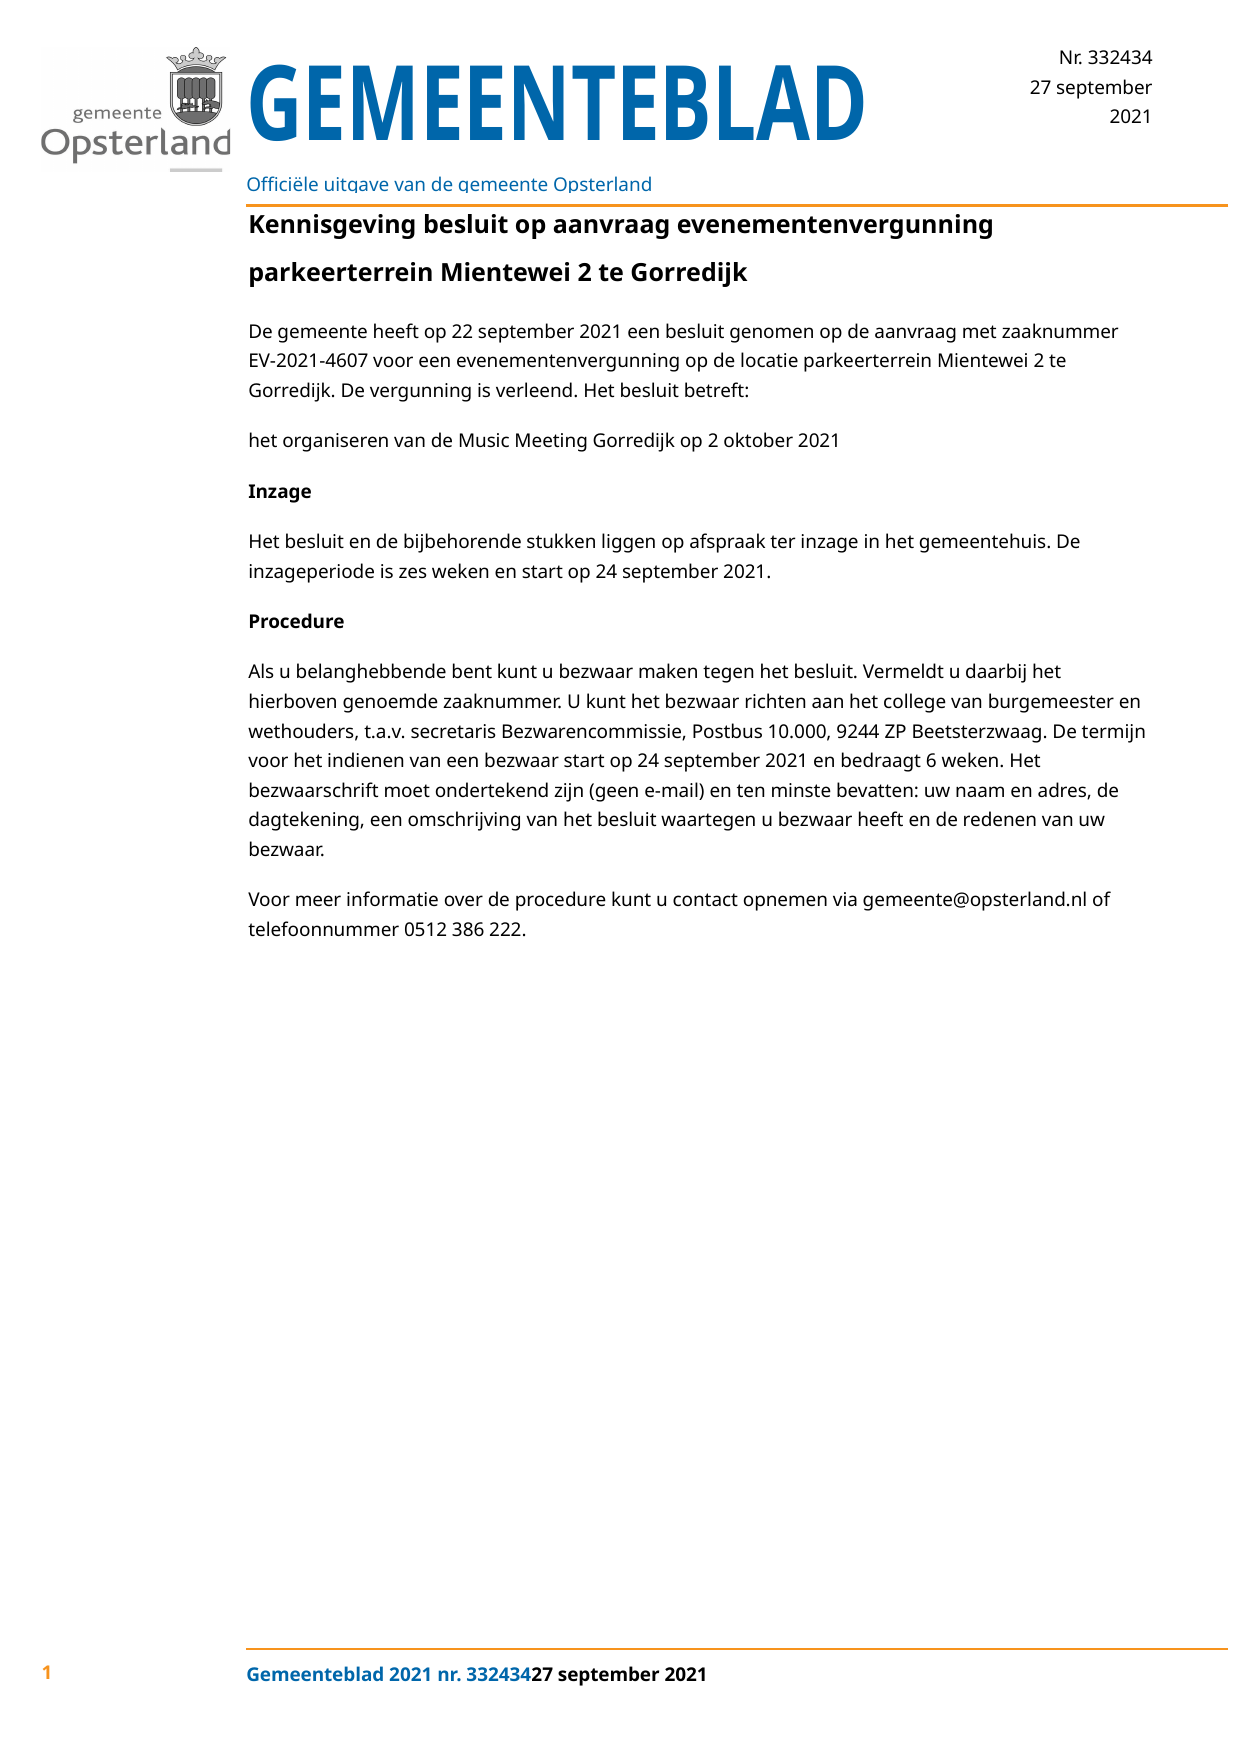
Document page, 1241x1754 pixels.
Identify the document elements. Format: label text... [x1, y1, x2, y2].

text Voor meer informatie over de procedure kunt u contact opnemen via gemeente@opsterland.nl of telefoonnummer 0512 386 222. [248, 887, 1152, 942]
text Inzage [248, 478, 1152, 504]
text Procedure [248, 608, 1152, 634]
text Als u belanghebbende bent kunt u bezwaar maken tegen het besluit. Vermeldt u daarbij het hierboven genoemde zaaknummer. U kunt het bezwaar richten aan het college van burgemeester en wethouders, t.a.v. secretaris Bezwarencommissie, Postbus 10.000, 9244 ZP Beetsterzwaag. De termijn voor het indienen van een bezwaar start op 24 september 2021 en bedraagt 6 weken. Het bezwaarschrift moet ondertekend zijn (geen e-mail) en ten minste bevatten: uw naam en adres, de dagtekening, een omschrijving van het besluit waartegen u bezwaar heeft en de redenen van uw bezwaar. [248, 659, 1152, 862]
text het organiseren van de Music Meeting Gorredijk op 2 oktober 2021 [248, 427, 1152, 453]
text Het besluit en de bijbehorende stukken liggen op afspraak ter inzage in het gemeentehuis. De inzageperiode is zes weken en start op 24 september 2021. [248, 528, 1152, 584]
text Kennisgeving besluit op aanvraag evenementenvergunning parkeerterrein Mientewei 2 te Gorredijk [248, 207, 1152, 288]
picture [41, 47, 231, 172]
text De gemeente heeft op 22 september 2021 een besluit genomen op de aanvraag met zaaknummer EV-2021-4607 voor een evenementenvergunning op de locatie parkeerterrein Mientewei 2 te Gorredijk. De vergunning is verleend. Het besluit betreft: [248, 318, 1152, 403]
